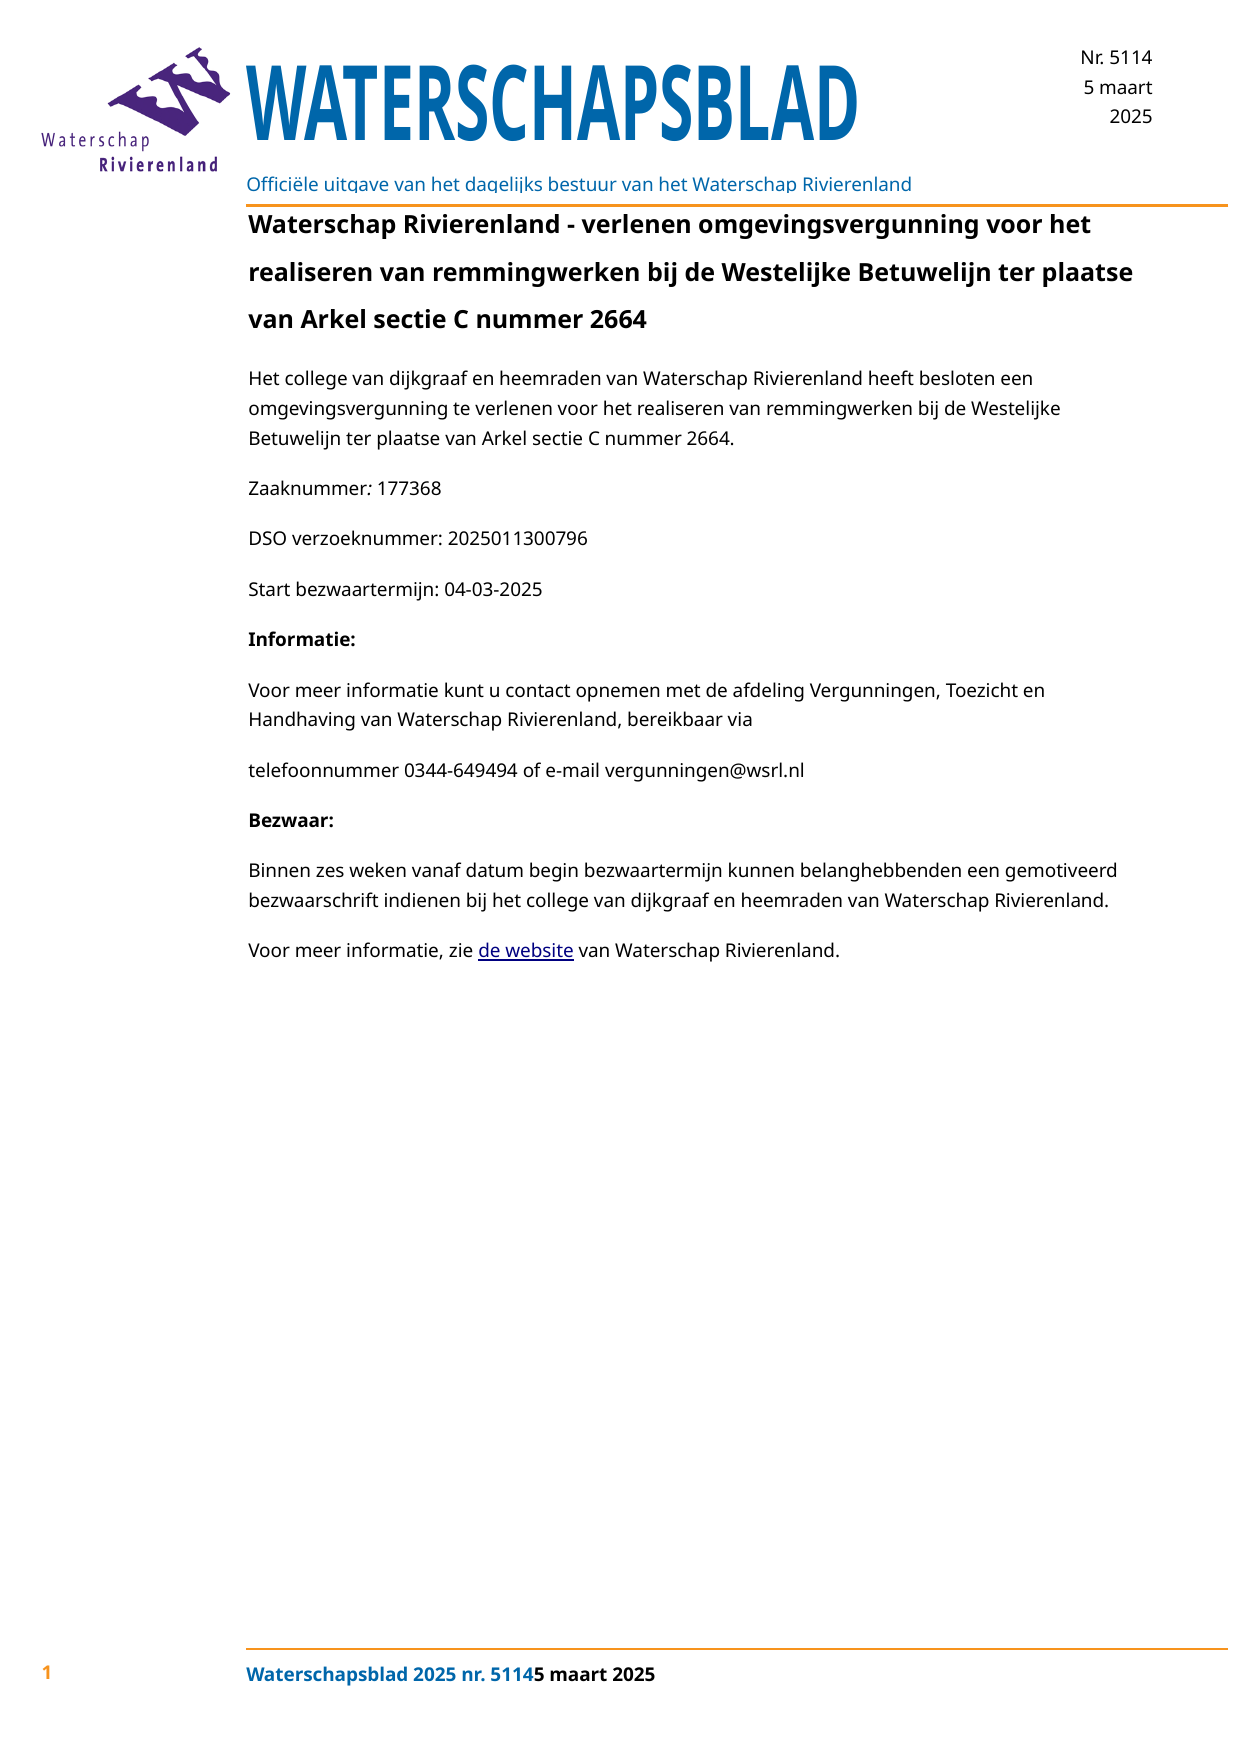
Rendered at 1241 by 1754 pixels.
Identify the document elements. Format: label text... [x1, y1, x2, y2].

text Binnen zes weken vanaf datum begin bezwaartermijn kunnen belanghebbenden een gemotiveerd bezwaarschrift indienen bij het college van dijkgraaf en heemraden van Waterschap Rivierenland. [248, 858, 1152, 913]
text telefoonnummer 0344-649494 of e-mail vergunningen@wsrl.nl [248, 757, 1152, 782]
text Bezwaar: [248, 807, 1152, 833]
text Waterschap Rivierenland - verlenen omgevingsvergunning voor het realiseren van remmingwerken bij de Westelijke Betuwelijn ter plaatse van Arkel sectie C nummer 2664 [248, 207, 1152, 336]
text Start bezwaartermijn: 04-03-2025 [248, 576, 1152, 602]
text Voor meer informatie kunt u contact opnemen met de afdeling Vergunningen, Toezicht en Handhaving van Waterschap Rivierenland, bereikbaar via [248, 677, 1152, 732]
text Informatie: [248, 626, 1152, 652]
text Het college van dijkgraaf en heemraden van Waterschap Rivierenland heeft besloten een omgevingsvergunning te verlenen voor het realiseren van remmingwerken bij de Westelijke Betuwelijn ter plaatse van Arkel sectie C nummer 2664. [248, 366, 1152, 450]
text Voor meer informatie, zie de website van Waterschap Rivierenland. [248, 938, 1152, 963]
text DSO verzoeknummer: 2025011300796 [248, 526, 1152, 551]
picture [41, 47, 231, 172]
text Zaaknummer: 177368 [248, 475, 1152, 501]
